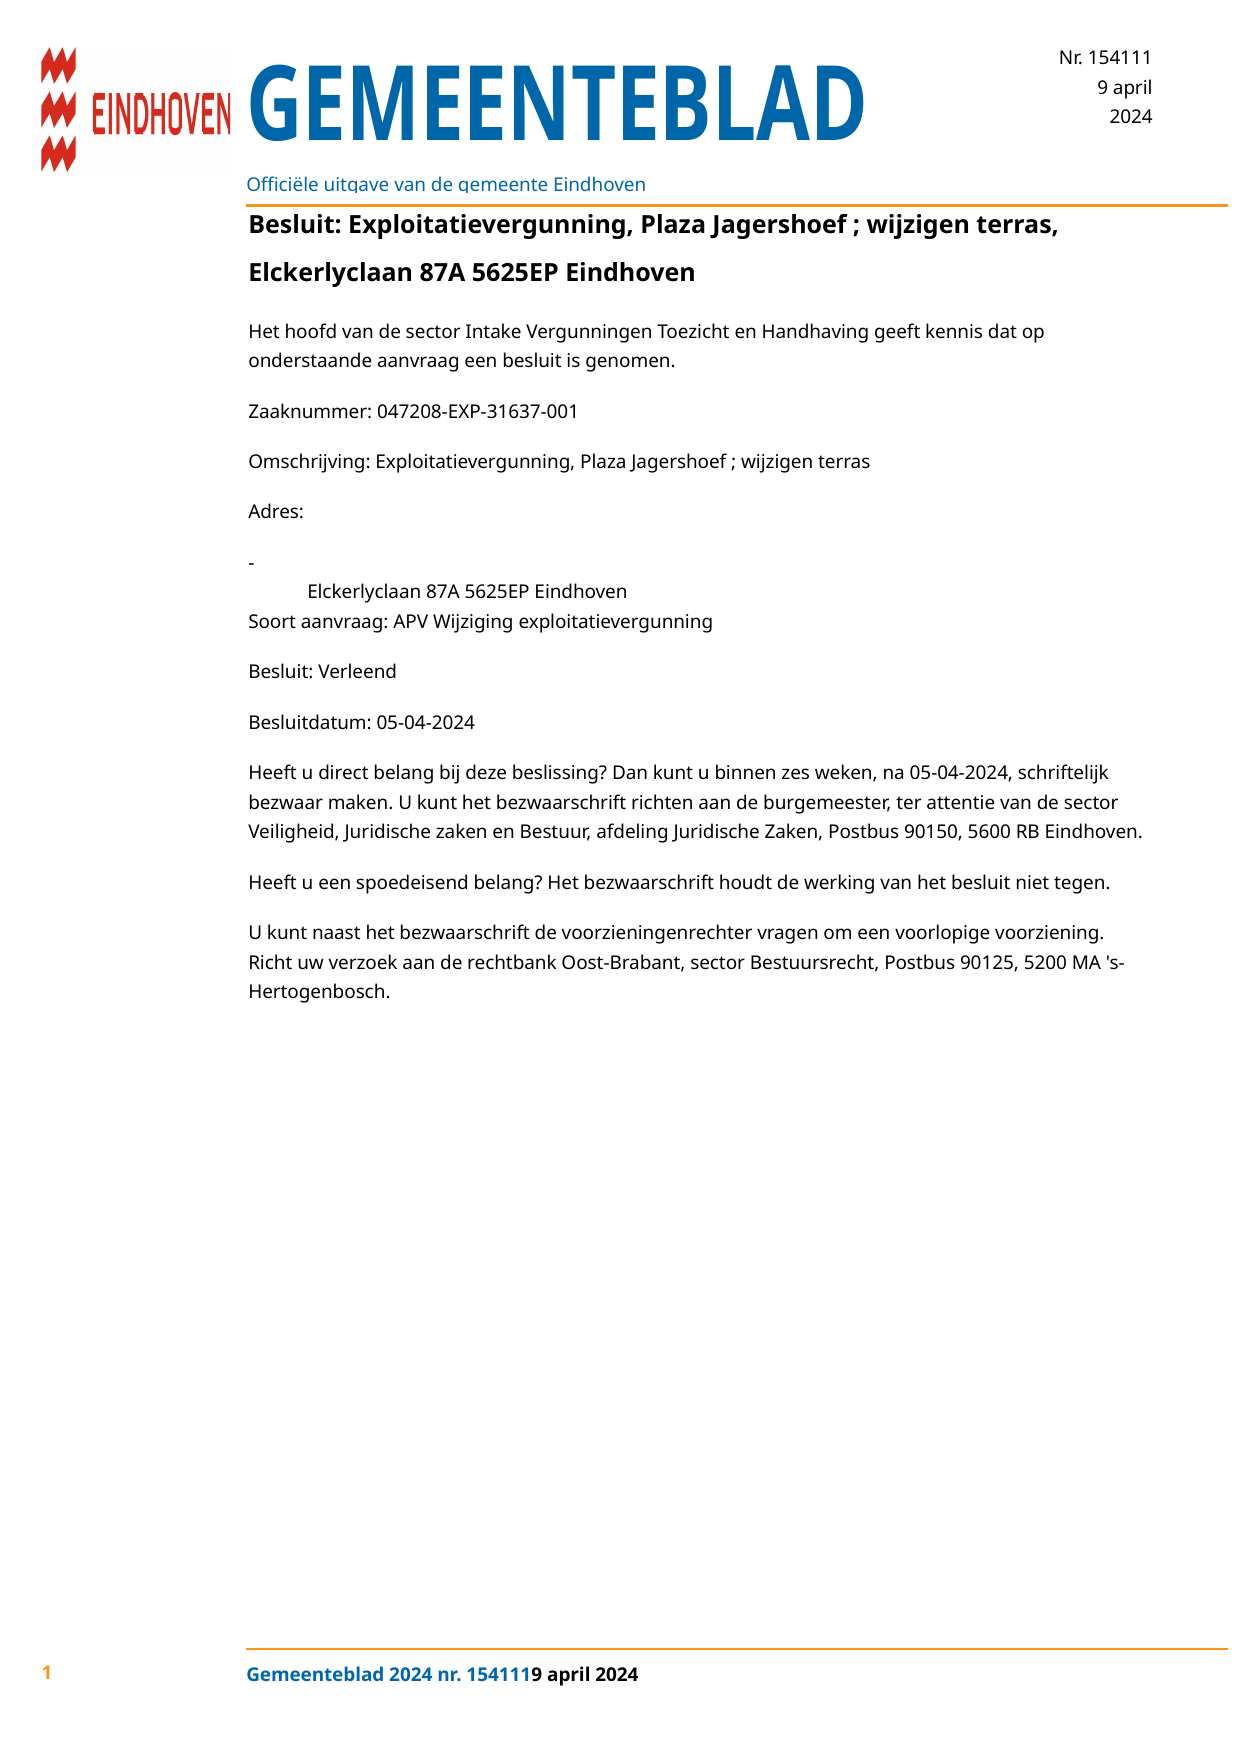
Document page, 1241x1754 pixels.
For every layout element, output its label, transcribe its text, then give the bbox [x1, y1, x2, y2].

text Besluit: Verleend [248, 659, 1152, 684]
text Het hoofd van de sector Intake Vergunningen Toezicht en Handhaving geeft kennis dat op onderstaande aanvraag een besluit is genomen. [248, 318, 1152, 373]
picture [41, 47, 231, 172]
text Adres: [248, 499, 1152, 524]
text Besluit: Exploitatievergunning, Plaza Jagershoef ; wijzigen terras, Elckerlyclaan 87A 5625EP Eindhoven [248, 207, 1152, 288]
text Zaaknummer: 047208-EXP-31637-001 [248, 398, 1152, 424]
list Elckerlyclaan 87A 5625EP Eindhoven [248, 579, 1152, 604]
text U kunt naast het bezwaarschrift de voorzieningenrechter vragen om een voorlopige voorziening. Richt uw verzoek aan de rechtbank Oost-Brabant, sector Bestuursrecht, Postbus 90125, 5200 MA 's-Hertogenbosch. [248, 919, 1152, 1004]
text Soort aanvraag: APV Wijziging exploitatievergunning [248, 608, 1152, 634]
text Heeft u direct belang bij deze beslissing? Dan kunt u binnen zes weken, na 05-04-2024, schriftelijk bezwaar maken. U kunt het bezwaarschrift richten aan de burgemeester, ter attentie van de sector Veiligheid, Juridische zaken en Bestuur, afdeling Juridische Zaken, Postbus 90150, 5600 RB Eindhoven. [248, 759, 1152, 844]
text Heeft u een spoedeisend belang? Het bezwaarschrift houdt de werking van het besluit niet tegen. [248, 869, 1152, 895]
text Omschrijving: Exploitatievergunning, Plaza Jagershoef ; wijzigen terras [248, 448, 1152, 474]
text Besluitdatum: 05-04-2024 [248, 709, 1152, 735]
